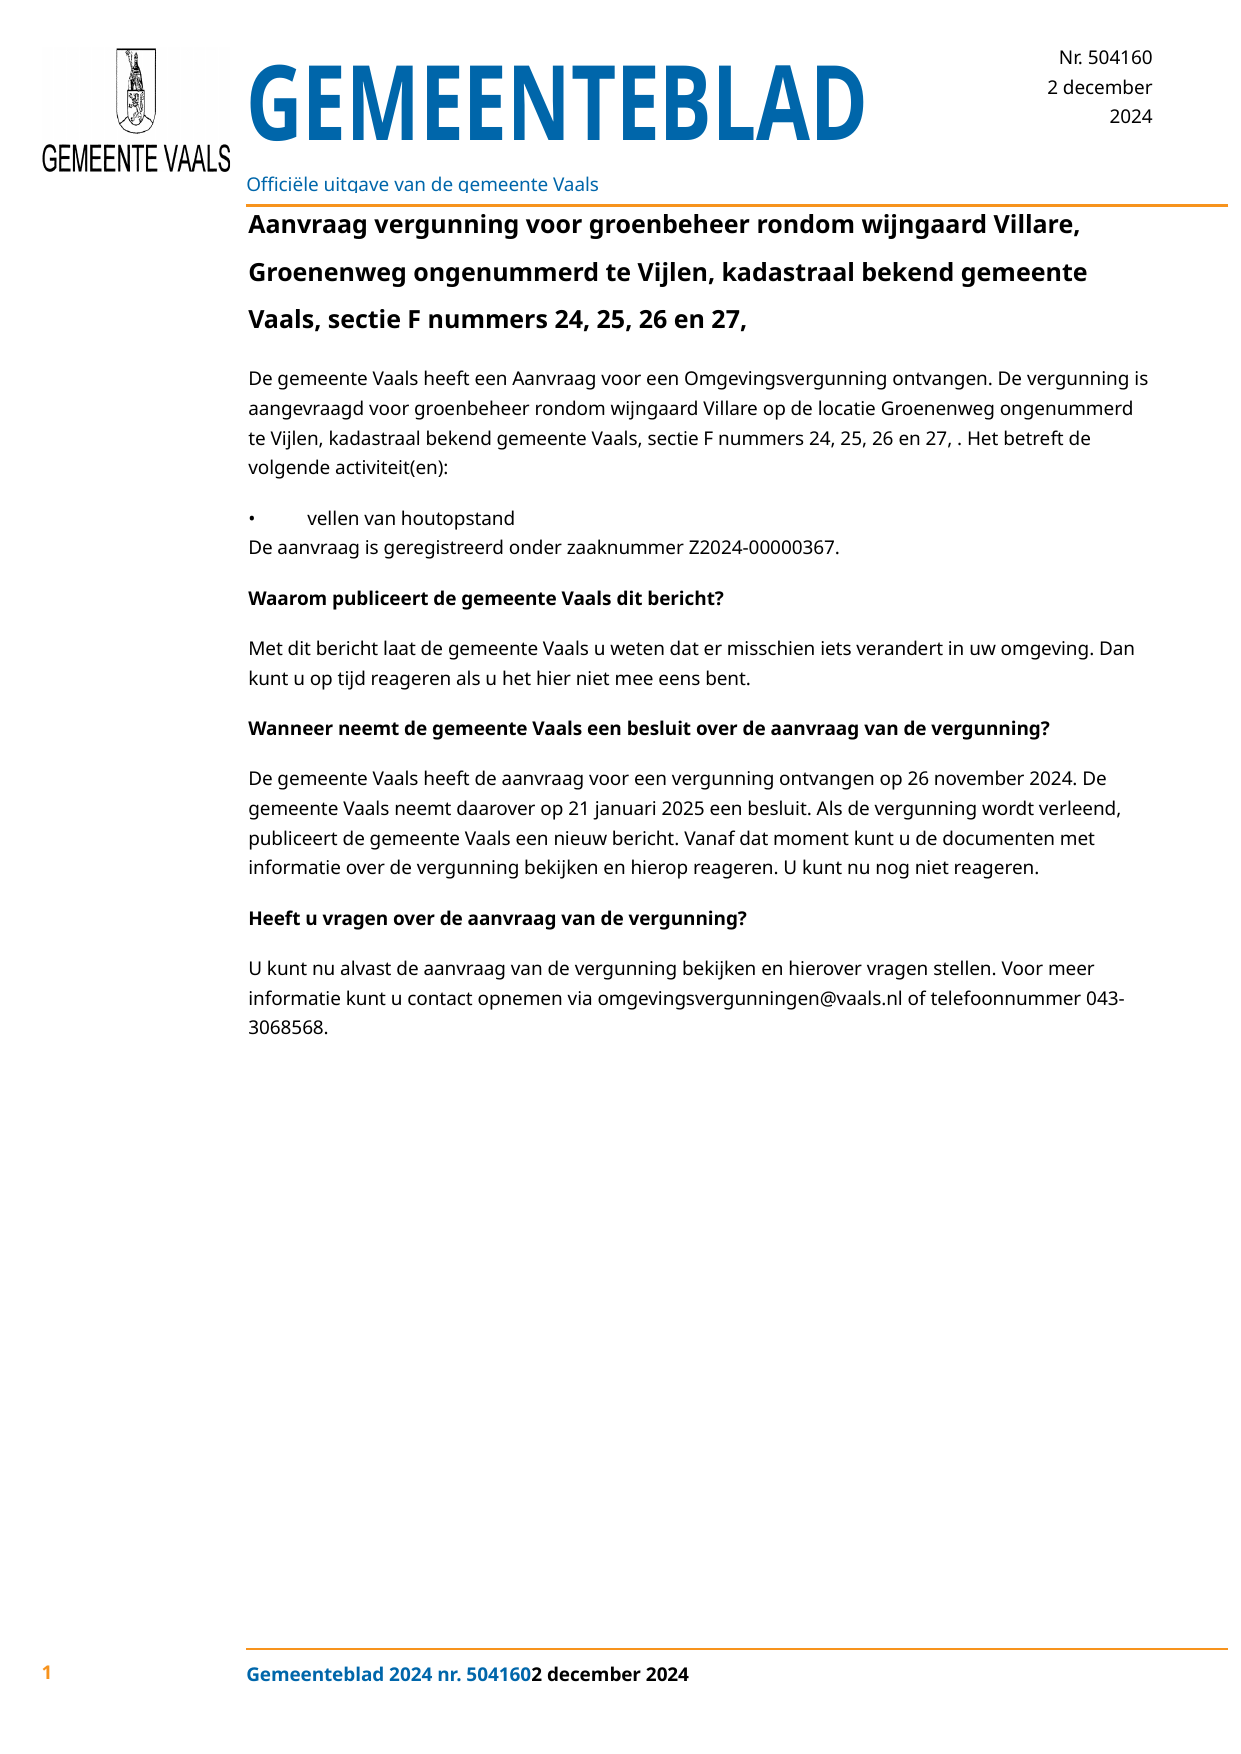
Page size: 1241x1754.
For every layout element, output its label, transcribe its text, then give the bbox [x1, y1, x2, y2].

text Waarom publiceert de gemeente Vaals dit bericht? [248, 585, 1152, 610]
text De gemeente Vaals heeft een Aanvraag voor een Omgevingsvergunning ontvangen. De vergunning is aangevraagd voor groenbeheer rondom wijngaard Villare op de locatie Groenenweg ongenummerd te Vijlen, kadastraal bekend gemeente Vaals, sectie F nummers 24, 25, 26 en 27, . Het betreft de volgende activiteit(en): [248, 366, 1152, 480]
text Wanneer neemt de gemeente Vaals een besluit over de aanvraag van de vergunning? [248, 715, 1152, 741]
list vellen van houtopstand [248, 505, 1152, 530]
text Heeft u vragen over de aanvraag van de vergunning? [248, 905, 1152, 930]
text Aanvraag vergunning voor groenbeheer rondom wijngaard Villare, Groenenweg ongenummerd te Vijlen, kadastraal bekend gemeente Vaals, sectie F nummers 24, 25, 26 en 27, [248, 207, 1152, 336]
text De gemeente Vaals heeft de aanvraag voor een vergunning ontvangen op 26 november 2024. De gemeente Vaals neemt daarover op 21 januari 2025 een besluit. Als de vergunning wordt verleend, publiceert de gemeente Vaals een nieuw bericht. Vanaf dat moment kunt u de documenten met informatie over de vergunning bekijken en hierop reageren. U kunt nu nog niet reageren. [248, 766, 1152, 880]
text Met dit bericht laat de gemeente Vaals u weten dat er misschien iets verandert in uw omgeving. Dan kunt u op tijd reageren als u het hier niet mee eens bent. [248, 635, 1152, 690]
text De aanvraag is geregistreerd onder zaaknummer Z2024-00000367. [248, 534, 1152, 560]
picture [41, 47, 231, 172]
text U kunt nu alvast de aanvraag van de vergunning bekijken en hierover vragen stellen. Voor meer informatie kunt u contact opnemen via omgevingsvergunningen@vaals.nl of telefoonnummer 043-3068568. [248, 955, 1152, 1040]
